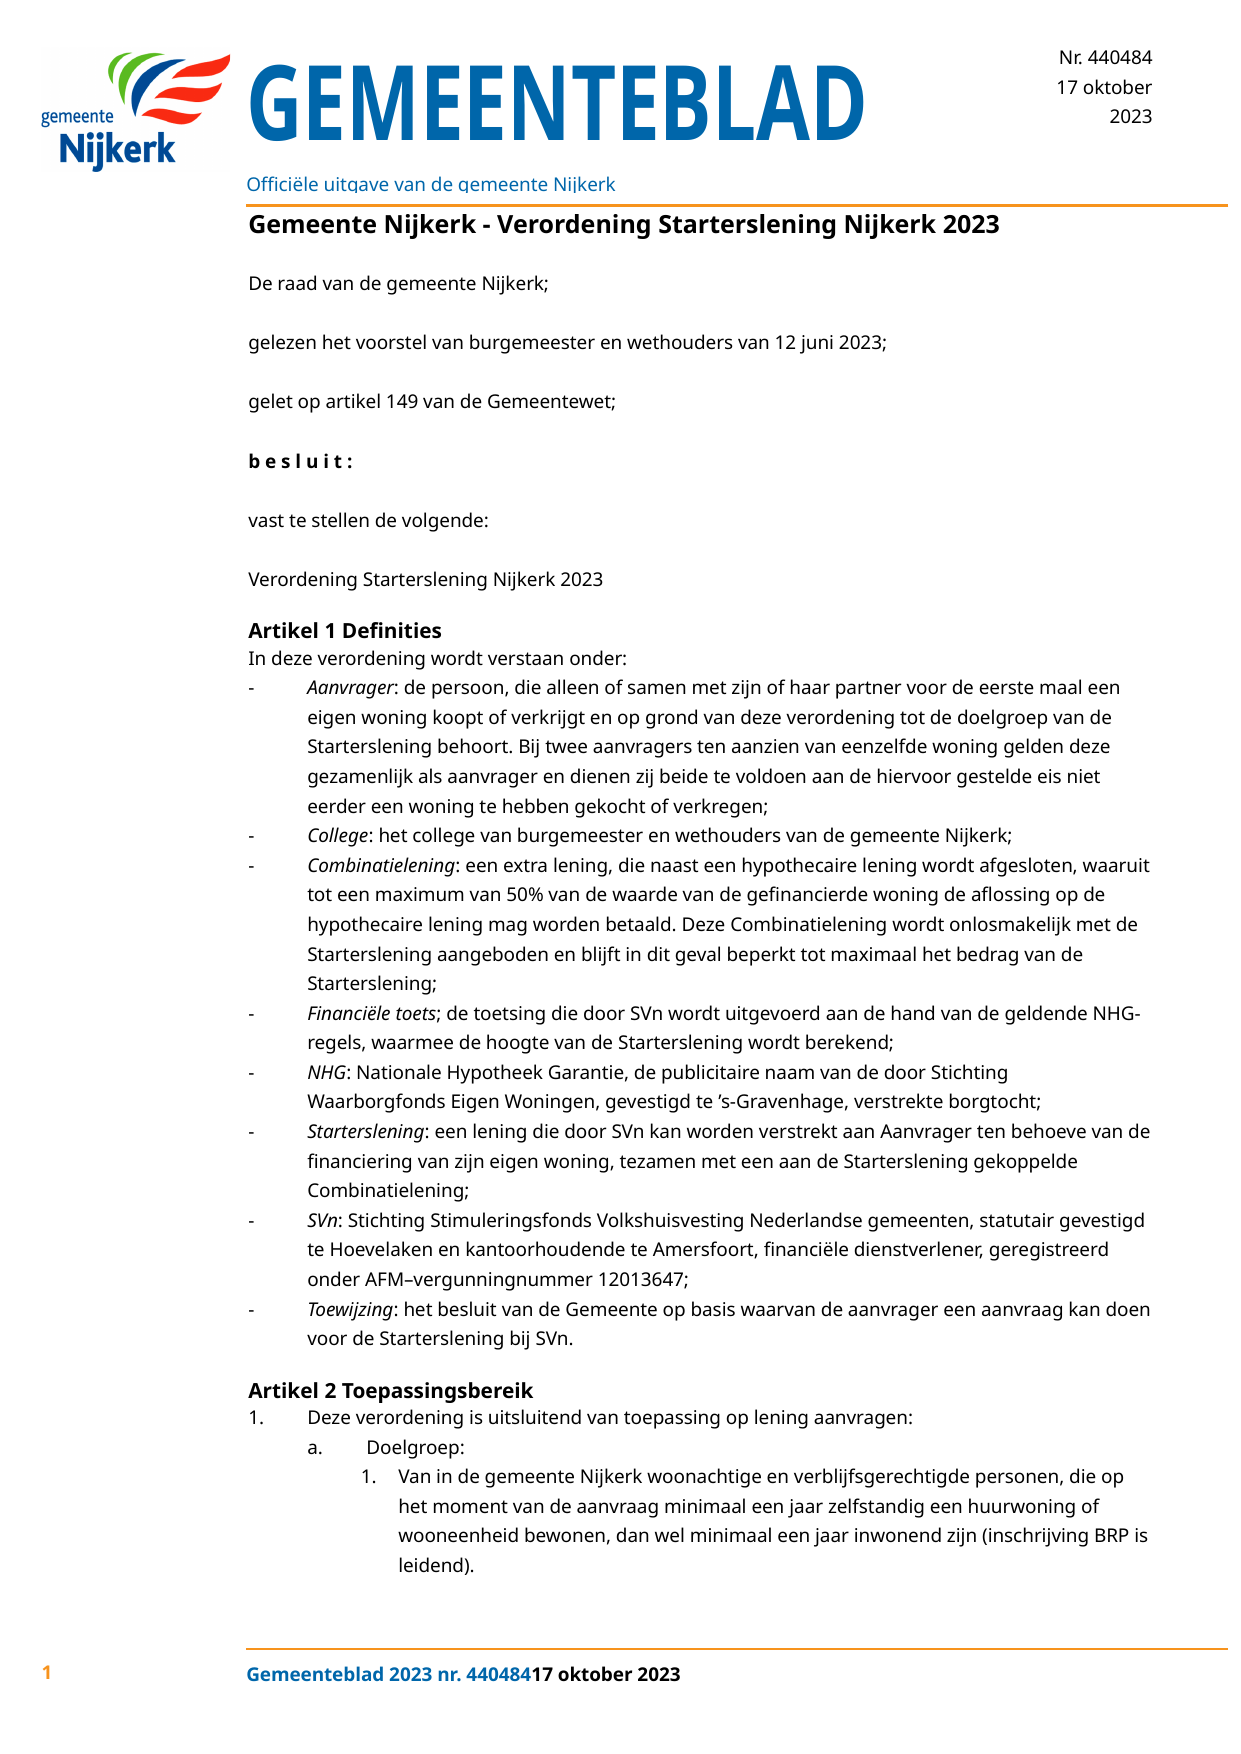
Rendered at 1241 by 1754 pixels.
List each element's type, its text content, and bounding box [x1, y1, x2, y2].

list Financiële toets; de toetsing die door SVn wordt uitgevoerd aan de hand van de geldende NHG-regels, waarmee de hoogte van de Starterslening wordt berekend; [248, 1000, 1152, 1055]
list NHG: Nationale Hypotheek Garantie, de publicitaire naam van de door Stichting Waarborgfonds Eigen Woningen, gevestigd te ’s‐Gravenhage, verstrekte borgtocht; [248, 1059, 1152, 1114]
text Verordening Starterslening Nijkerk 2023 [248, 566, 1152, 592]
list Aanvrager: de persoon, die alleen of samen met zijn of haar partner voor de eerste maal een eigen woning koopt of verkrijgt en op grond van deze verordening tot de doelgroep van de Starterslening behoort. Bij twee aanvragers ten aanzien van eenzelfde woning gelden deze gezamenlijk als aanvrager en dienen zij beide te voldoen aan de hiervoor gestelde eis niet eerder een woning te hebben gekocht of verkregen; [248, 674, 1152, 819]
picture [41, 47, 231, 172]
text Artikel 2 Toepassingsbereik [248, 1376, 1152, 1404]
text vast te stellen de volgende: [248, 507, 1152, 533]
list Starterslening: een lening die door SVn kan worden verstrekt aan Aanvrager ten behoeve van de financiering van zijn eigen woning, tezamen met een aan de Starterslening gekoppelde Combinatielening; [248, 1118, 1152, 1203]
text Artikel 1 Definities [248, 617, 1152, 645]
list Combinatielening: een extra lening, die naast een hypothecaire lening wordt afgesloten, waaruit tot een maximum van 50% van de waarde van de gefinancierde woning de aflossing op de hypothecaire lening mag worden betaald. Deze Combinatielening wordt onlosmakelijk met de Starterslening aangeboden en blijft in dit geval beperkt tot maximaal het bedrag van de Starterslening; [248, 852, 1152, 996]
text In deze verordening wordt verstaan onder: [248, 645, 1152, 671]
list SVn: Stichting Stimuleringsfonds Volkshuisvesting Nederlandse gemeenten, statutair gevestigd te Hoevelaken en kantoorhoudende te Amersfoort, financiële dienstverlener, geregistreerd onder AFM–vergunningnummer 12013647; [248, 1207, 1152, 1292]
list Deze verordening is uitsluitend van toepassing op lening aanvragen: [248, 1404, 1152, 1430]
text gelezen het voorstel van burgemeester en wethouders van 12 juni 2023; [248, 329, 1152, 355]
text b e s l u i t : [248, 448, 1152, 473]
text Gemeente Nijkerk - Verordening Starterslening Nijkerk 2023 [248, 207, 1152, 241]
list Toewijzing: het besluit van de Gemeente op basis waarvan de aanvrager een aanvraag kan doen voor de Starterslening bij SVn. [248, 1296, 1152, 1351]
list Van in de gemeente Nijkerk woonachtige en verblijfsgerechtigde personen, die op het moment van de aanvraag minimaal een jaar zelfstandig een huurwoning of wooneenheid bewonen, dan wel minimaal een jaar inwonend zijn (inschrijving BRP is leidend). [361, 1463, 1152, 1578]
text De raad van de gemeente Nijkerk; [248, 270, 1152, 296]
list Doelgroep: [307, 1434, 1152, 1459]
text gelet op artikel 149 van de Gemeentewet; [248, 389, 1152, 414]
list College: het college van burgemeester en wethouders van de gemeente Nijkerk; [248, 822, 1152, 848]
